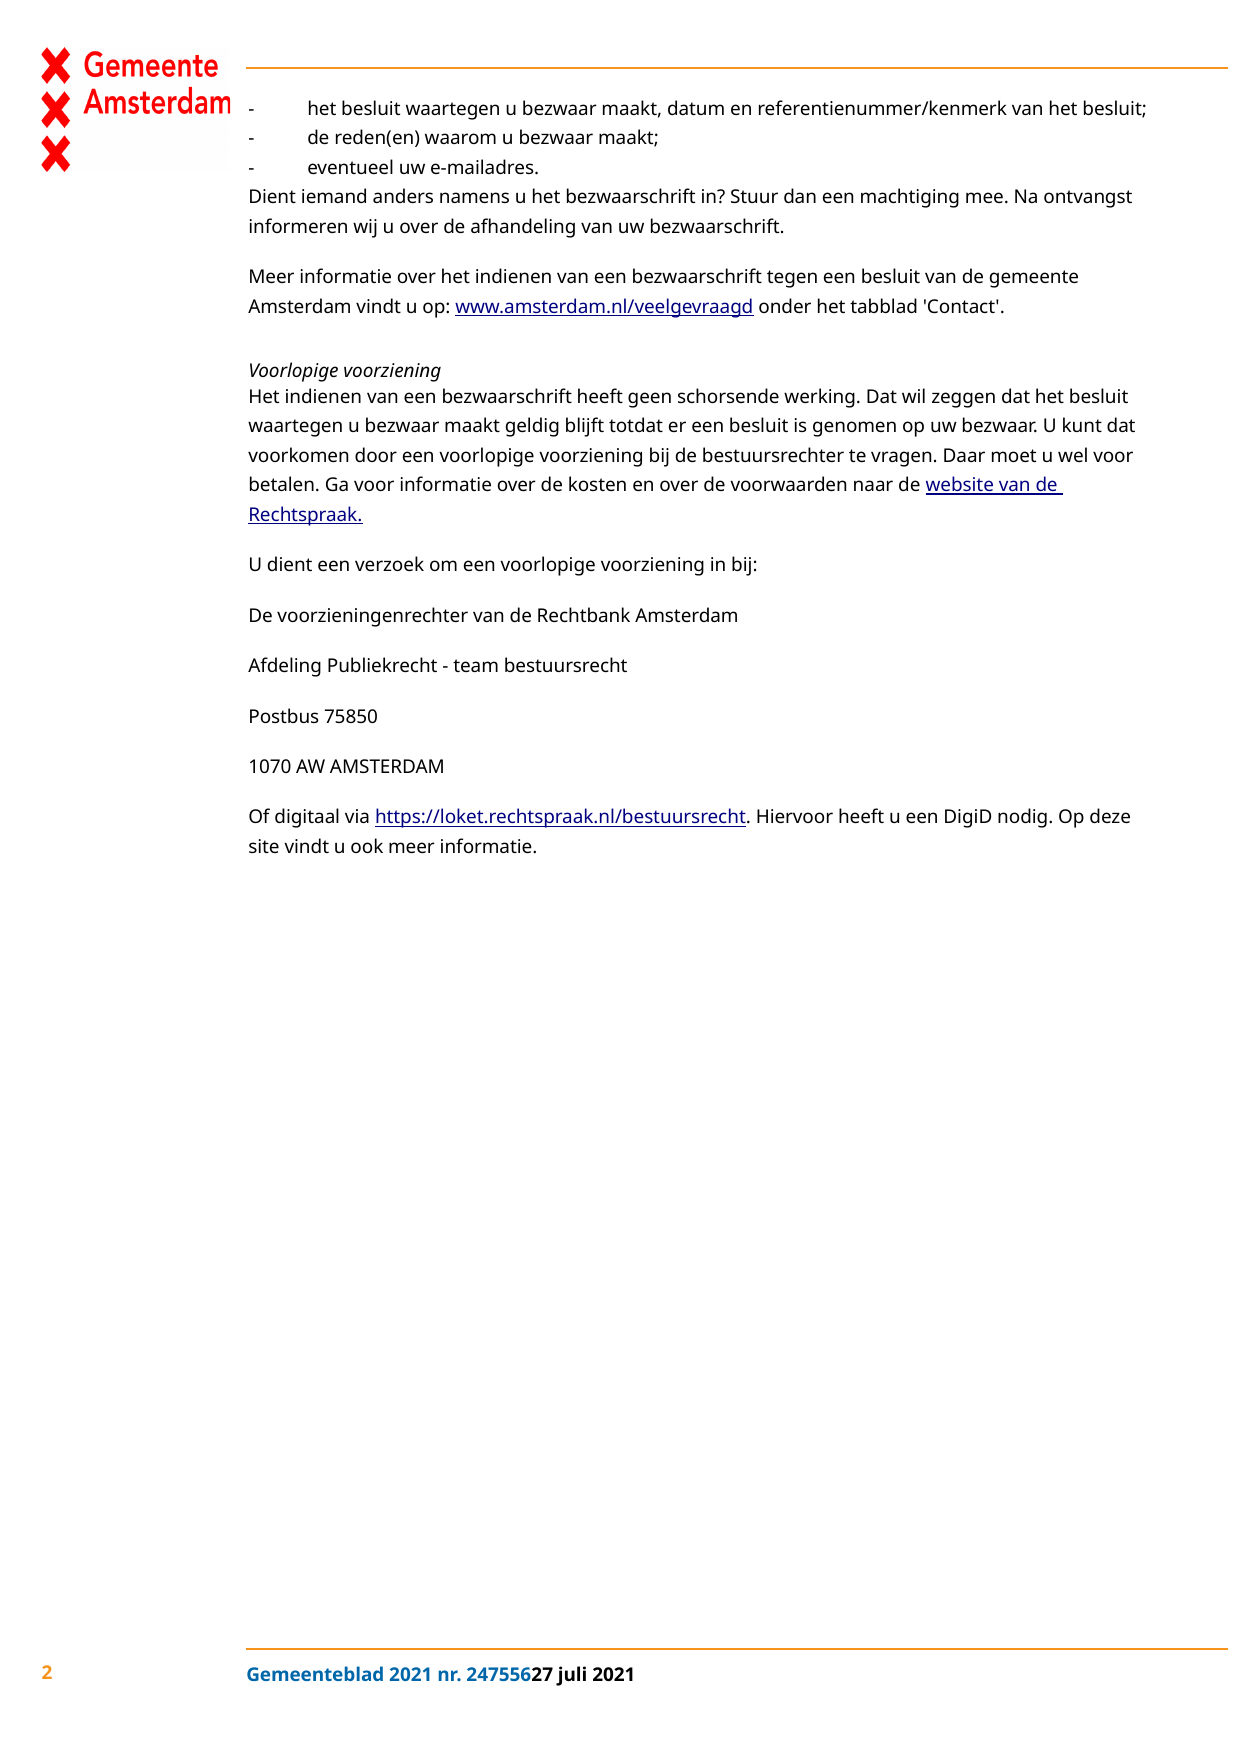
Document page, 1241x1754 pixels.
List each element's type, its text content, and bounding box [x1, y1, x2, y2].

text Voorlopige voorziening [248, 357, 1152, 383]
list eventueel uw e-mailadres. [248, 154, 1152, 180]
list het besluit waartegen u bezwaar maakt, datum en referentienummer/kenmerk van het besluit; [248, 95, 1152, 121]
text Postbus 75850 [248, 703, 1152, 728]
text Dient iemand anders namens u het bezwaarschrift in? Stuur dan een machtiging mee. Na ontvangst informeren wij u over de afhandeling van uw bezwaarschrift. [248, 183, 1152, 239]
text U dient een verzoek om een voorlopige voorziening in bij: [248, 552, 1152, 577]
list de reden(en) waarom u bezwaar maakt; [248, 124, 1152, 150]
text Afdeling Publiekrecht - team bestuursrecht [248, 652, 1152, 678]
picture [41, 47, 231, 172]
text 1070 AW AMSTERDAM [248, 753, 1152, 779]
text Of digitaal via https://loket.rechtspraak.nl/bestuursrecht. Hiervoor heeft u een DigiD nodig. Op deze site vindt u ook meer informatie. [248, 804, 1152, 859]
text De voorzieningenrechter van de Rechtbank Amsterdam [248, 602, 1152, 628]
text Meer informatie over het indienen van een bezwaarschrift tegen een besluit van de gemeente Amsterdam vindt u op: www.amsterdam.nl/veelgevraagd onder het tabblad 'Contact'. [248, 263, 1152, 319]
text Het indienen van een bezwaarschrift heeft geen schorsende werking. Dat wil zeggen dat het besluit waartegen u bezwaar maakt geldig blijft totdat er een besluit is genomen op uw bezwaar. U kunt dat voorkomen door een voorlopige voorziening bij de bestuursrechter te vragen. Daar moet u wel voor betalen. Ga voor informatie over de kosten en over de voorwaarden naar de website van de Rechtspraak. [248, 383, 1152, 527]
